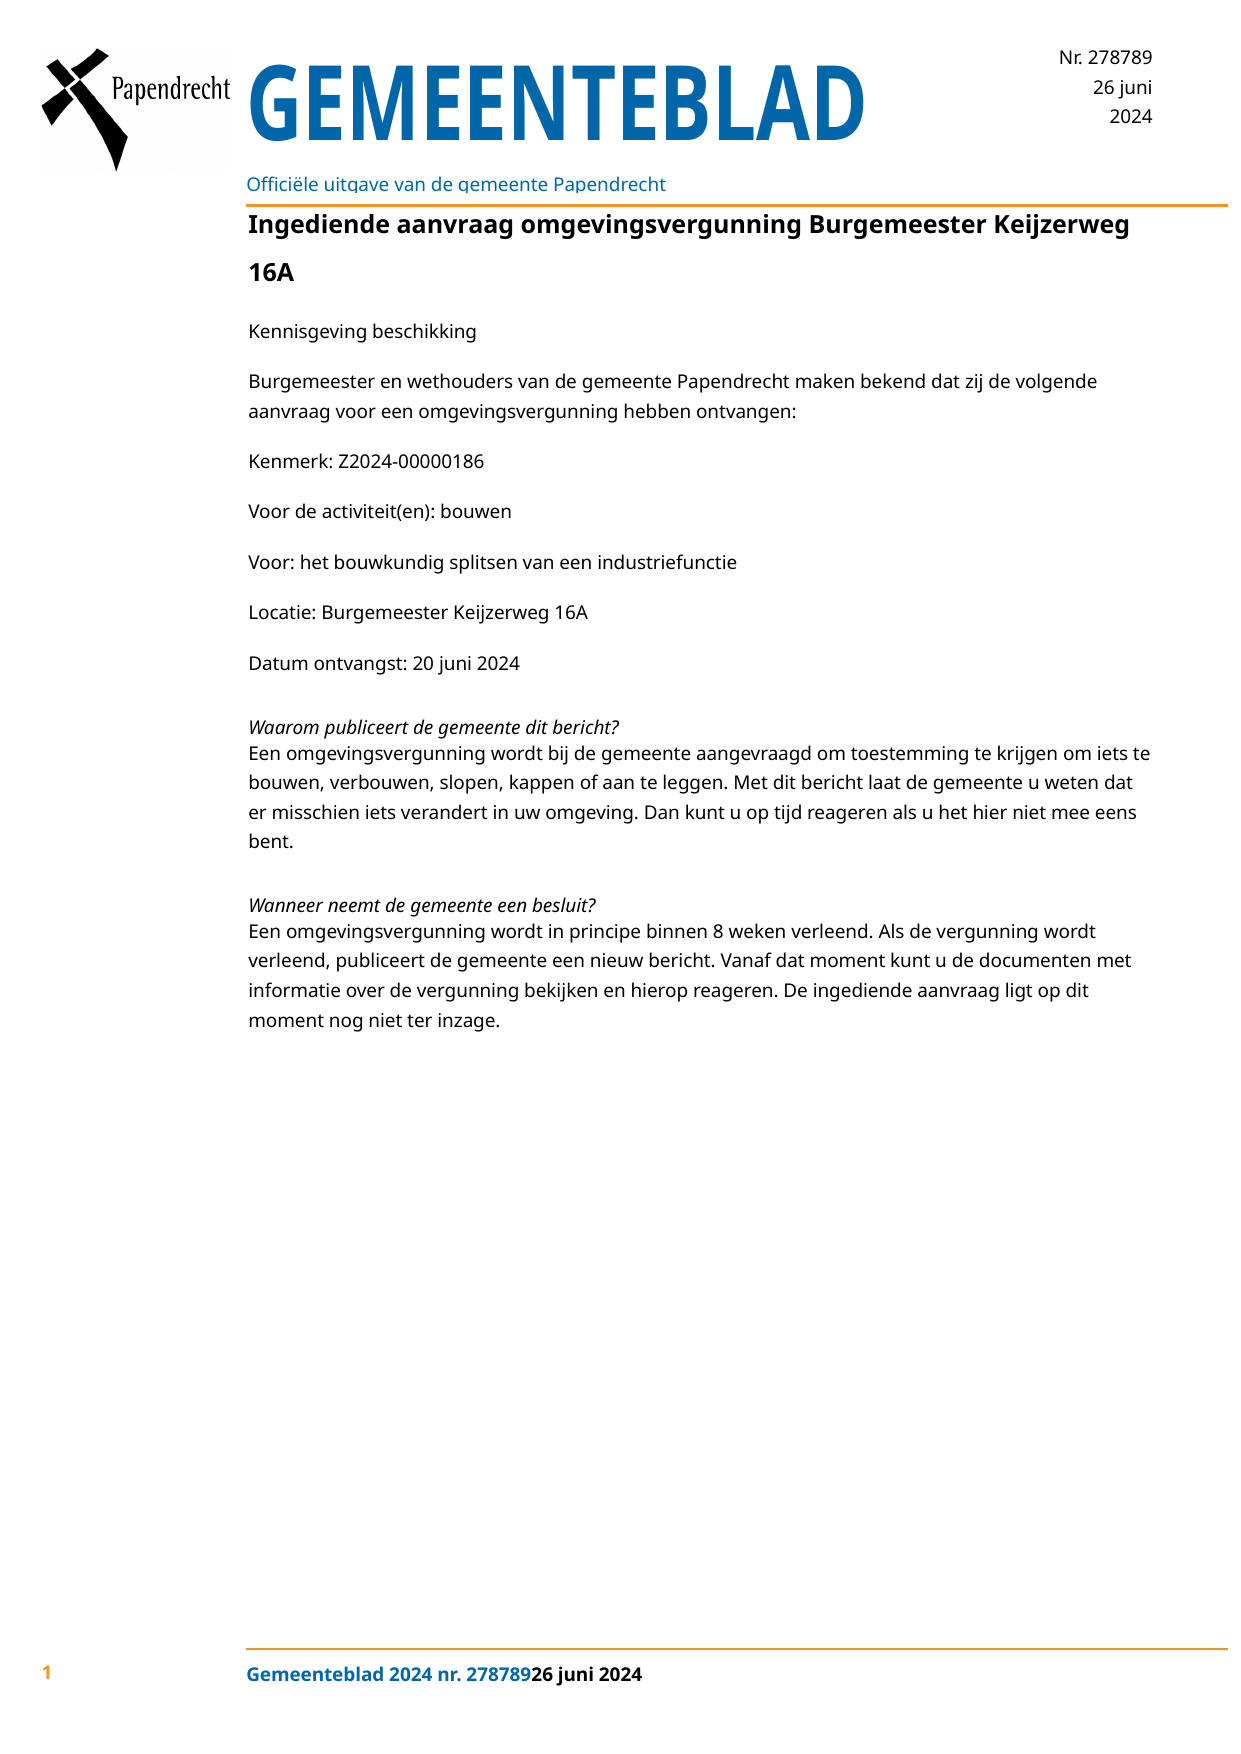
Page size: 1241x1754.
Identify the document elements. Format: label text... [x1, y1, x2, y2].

text Ingediende aanvraag omgevingsvergunning Burgemeester Keijzerweg 16A [248, 207, 1152, 288]
text Locatie: Burgemeester Keijzerweg 16A [248, 599, 1152, 625]
text Burgemeester en wethouders van de gemeente Papendrecht maken bekend dat zij de volgende aanvraag voor een omgevingsvergunning hebben ontvangen: [248, 368, 1152, 424]
text Wanneer neemt de gemeente een besluit? [248, 892, 1152, 918]
picture [41, 47, 231, 172]
text Datum ontvangst: 20 juni 2024 [248, 650, 1152, 676]
text Waarom publiceert de gemeente dit bericht? [248, 714, 1152, 740]
text Een omgevingsvergunning wordt bij de gemeente aangevraagd om toestemming te krijgen om iets te bouwen, verbouwen, slopen, kappen of aan te leggen. Met dit bericht laat de gemeente u weten dat er misschien iets verandert in uw omgeving. Dan kunt u op tijd reageren als u het hier niet mee eens bent. [248, 740, 1152, 854]
text Voor de activiteit(en): bouwen [248, 499, 1152, 524]
text Kennisgeving beschikking [248, 318, 1152, 344]
text Voor: het bouwkundig splitsen van een industriefunctie [248, 549, 1152, 575]
text Een omgevingsvergunning wordt in principe binnen 8 weken verleend. Als de vergunning wordt verleend, publiceert de gemeente een nieuw bericht. Vanaf dat moment kunt u de documenten met informatie over de vergunning bekijken en hierop reageren. De ingediende aanvraag ligt op dit moment nog niet ter inzage. [248, 918, 1152, 1033]
text Kenmerk: Z2024-00000186 [248, 448, 1152, 474]
